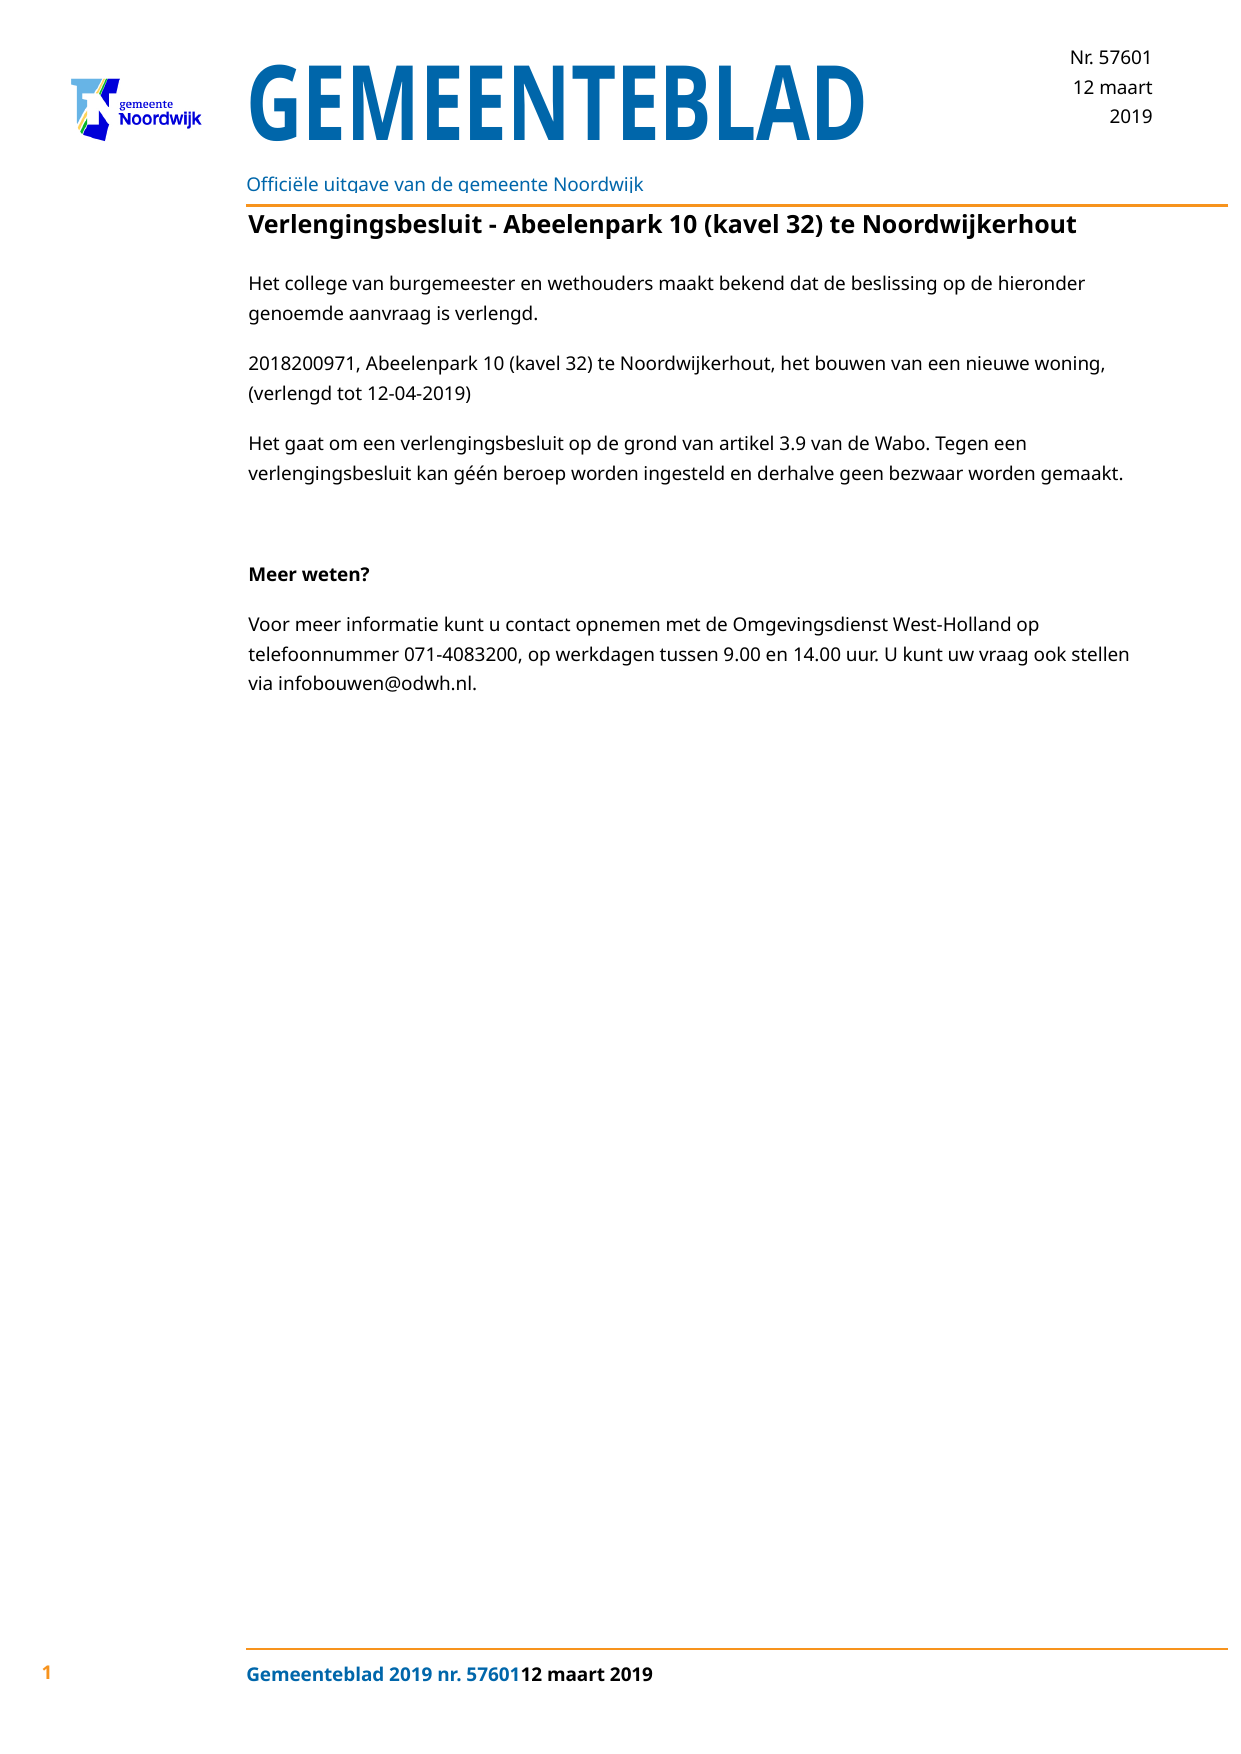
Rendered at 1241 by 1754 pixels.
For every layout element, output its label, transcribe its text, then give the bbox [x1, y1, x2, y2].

text Verlengingsbesluit - Abeelenpark 10 (kavel 32) te Noordwijkerhout [248, 207, 1152, 241]
text Het gaat om een verlengingsbesluit op de grond van artikel 3.9 van de Wabo. Tegen een verlengingsbesluit kan géén beroep worden ingesteld en derhalve geen bezwaar worden gemaakt. [248, 430, 1152, 486]
text Voor meer informatie kunt u contact opnemen met de Omgevingsdienst West-Holland op telefoonnummer 071-4083200, op werkdagen tussen 9.00 en 14.00 uur. U kunt uw vraag ook stellen via infobouwen@odwh.nl. [248, 611, 1152, 696]
text Het college van burgemeester en wethouders maakt bekend dat de beslissing op de hieronder genoemde aanvraag is verlengd. [248, 270, 1152, 326]
text 2018200971, Abeelenpark 10 (kavel 32) te Noordwijkerhout, het bouwen van een nieuwe woning, (verlengd tot 12-04-2019) [248, 350, 1152, 406]
picture [41, 47, 231, 172]
text Meer weten? [248, 561, 1152, 586]
